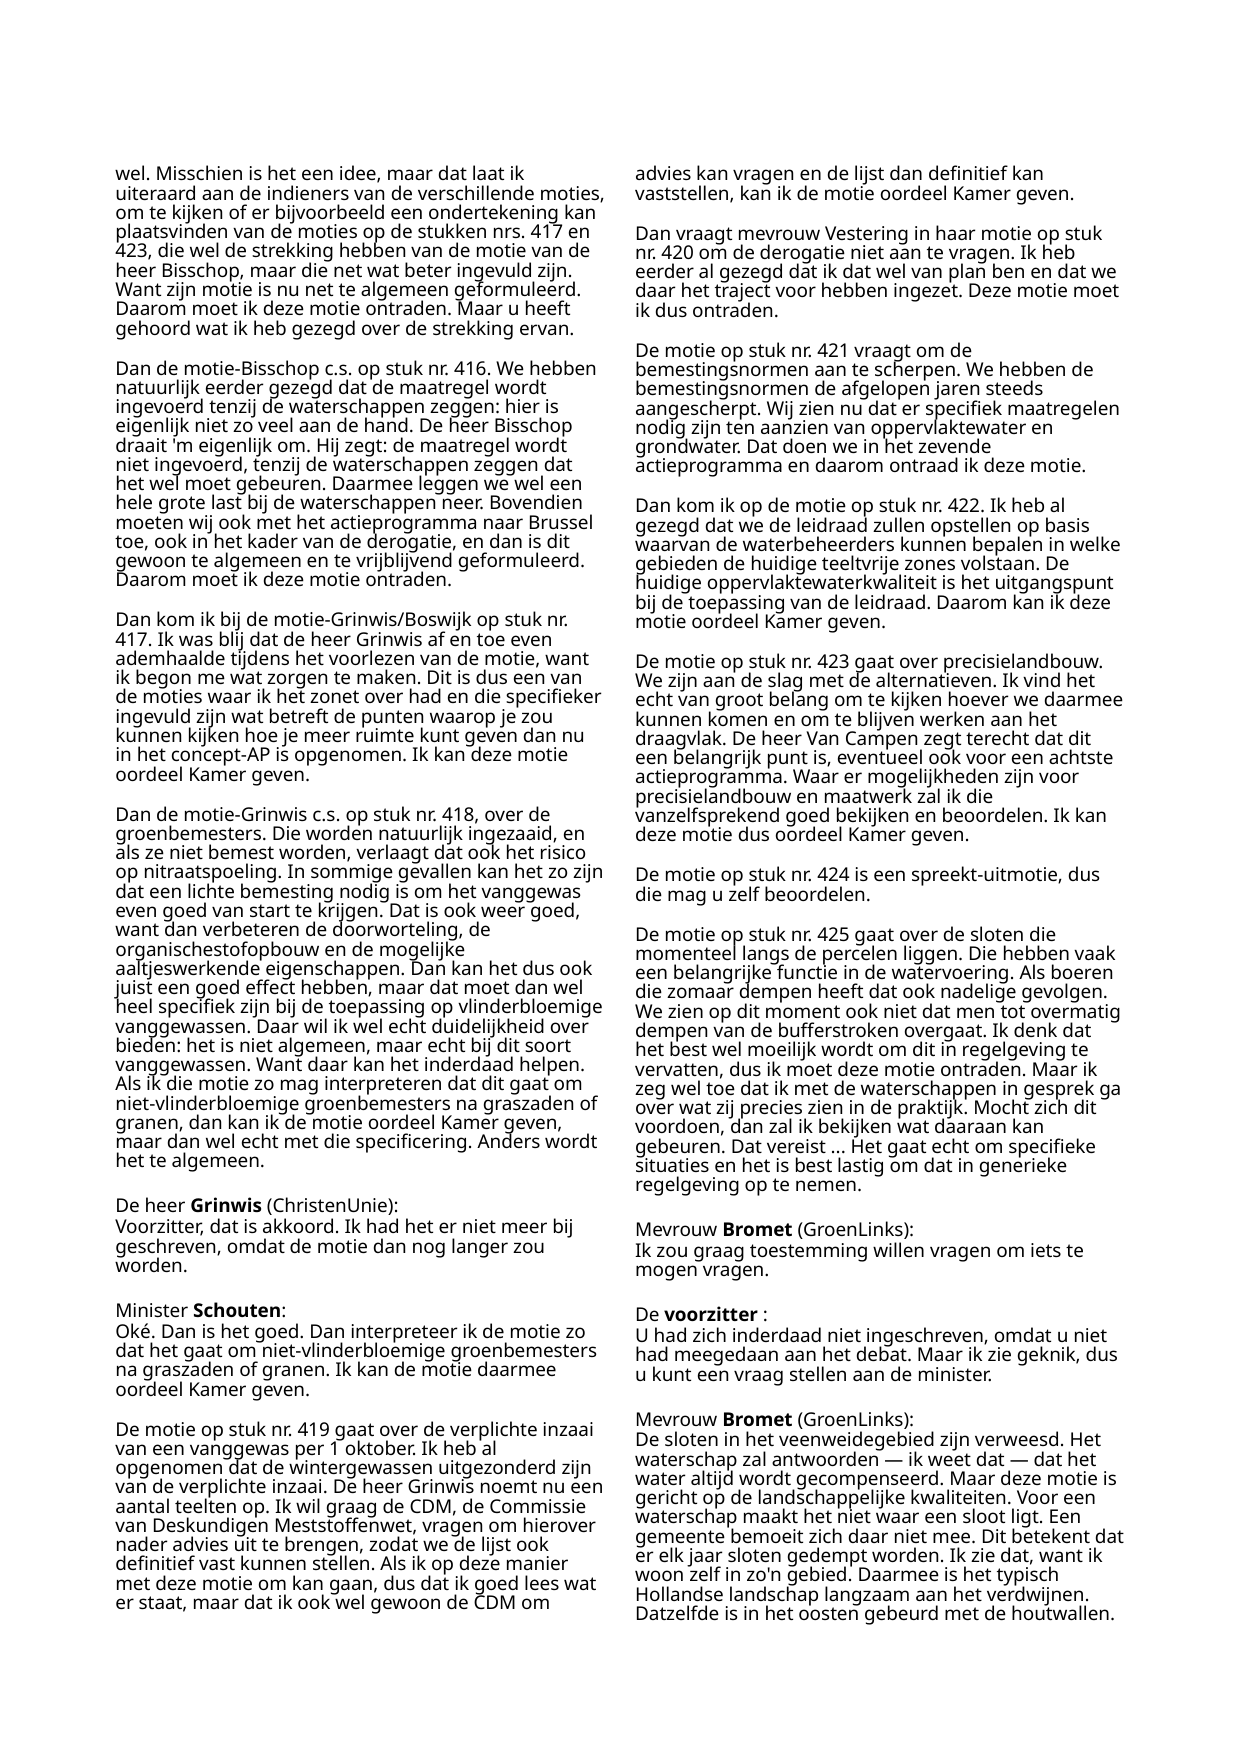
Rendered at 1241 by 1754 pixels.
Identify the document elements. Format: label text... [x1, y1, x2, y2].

text Dan vraagt mevrouw Vestering in haar motie op stuk nr. 420 om de derogatie niet aan te vragen. Ik heb eerder al gezegd dat ik dat wel van plan ben en dat we daar het traject voor hebben ingezet. Deze motie moet ik dus ontraden. [635, 224, 1125, 321]
text Mevrouw Bromet (GroenLinks): [635, 1406, 1125, 1431]
text De motie op stuk nr. 424 is een spreekt-uitmotie, dus die mag u zelf beoordelen. [635, 866, 1125, 905]
text Voorzitter, dat is akkoord. Ik had het er niet meer bij geschreven, omdat de motie dan nog langer zou worden. [115, 1218, 605, 1276]
text De motie op stuk nr. 421 vraagt om de bemestingsnormen aan te scherpen. We hebben de bemestingsnormen de afgelopen jaren steeds aangescherpt. Wij zien nu dat er specifiek maatregelen nodig zijn ten aanzien van oppervlaktewater en grondwater. Dat doen we in het zevende actieprogramma en daarom ontraad ik deze motie. [635, 342, 1125, 477]
text advies kan vragen en de lijst dan definitief kan vaststellen, kan ik de motie oordeel Kamer geven. [635, 165, 1125, 204]
text Dan kom ik op de motie op stuk nr. 422. Ik heb al gezegd dat we de leidraad zullen opstellen op basis waarvan de waterbeheerders kunnen bepalen in welke gebieden de huidige teeltvrije zones volstaan. De huidige oppervlaktewaterkwaliteit is het uitgangspunt bij de toepassing van de leidraad. Daarom kan ik deze motie oordeel Kamer geven. [635, 497, 1125, 632]
text Dan kom ik bij de motie-Grinwis/Boswijk op stuk nr. 417. Ik was blij dat de heer Grinwis af en toe even ademhaalde tijdens het voorlezen van de motie, want ik begon me wat zorgen te maken. Dit is dus een van de moties waar ik het zonet over had en die specifieker ingevuld zijn wat betreft de punten waarop je zou kunnen kijken hoe je meer ruimte kunt geven dan nu in het concept-AP is opgenomen. Ik kan deze motie oordeel Kamer geven. [115, 611, 605, 785]
text Mevrouw Bromet (GroenLinks): [635, 1216, 1125, 1242]
text Minister Schouten: [115, 1297, 605, 1323]
text U had zich inderdaad niet ingeschreven, omdat u niet had meegedaan aan het debat. Maar ik zie geknik, dus u kunt een vraag stellen aan de minister. [635, 1327, 1125, 1385]
text De motie op stuk nr. 423 gaat over precisielandbouw. We zijn aan de slag met de alternatieven. Ik vind het echt van groot belang om te kijken hoever we daarmee kunnen komen en om te blijven werken aan het draagvlak. De heer Van Campen zegt terecht dat dit een belangrijk punt is, eventueel ook voor een achtste actieprogramma. Waar er mogelijkheden zijn voor precisielandbouw en maatwerk zal ik die vanzelfsprekend goed bekijken en beoordelen. Ik kan deze motie dus oordeel Kamer geven. [635, 653, 1125, 846]
text Oké. Dan is het goed. Dan interpreteer ik de motie zo dat het gaat om niet-vlinderbloemige groenbemesters na graszaden of granen. Ik kan de motie daarmee oordeel Kamer geven. [115, 1323, 605, 1400]
text De voorzitter : [635, 1301, 1125, 1327]
text De sloten in het veenweidegebied zijn verweesd. Het waterschap zal antwoorden — ik weet dat — dat het water altijd wordt gecompenseerd. Maar deze motie is gericht op de landschappelijke kwaliteiten. Voor een waterschap maakt het niet waar een sloot ligt. Een gemeente bemoeit zich daar niet mee. Dit betekent dat er elk jaar sloten gedempt worden. Ik zie dat, want ik woon zelf in zo'n gebied. Daarmee is het typisch Hollandse landschap langzaam aan het verdwijnen. Datzelfde is in het oosten gebeurd met de houtwallen. [635, 1431, 1125, 1624]
text De heer Grinwis (ChristenUnie): [115, 1193, 605, 1218]
text De motie op stuk nr. 425 gaat over de sloten die momenteel langs de percelen liggen. Die hebben vaak een belangrijke functie in de watervoering. Als boeren die zomaar dempen heeft dat ook nadelige gevolgen. We zien op dit moment ook niet dat men tot overmatig dempen van de bufferstroken overgaat. Ik denk dat het best wel moeilijk wordt om dit in regelgeving te vervatten, dus ik moet deze motie ontraden. Maar ik zeg wel toe dat ik met de waterschappen in gesprek ga over wat zij precies zien in de praktijk. Mocht zich dit voordoen, dan zal ik bekijken wat daaraan kan gebeuren. Dat vereist ... Het gaat echt om specifieke situaties en het is best lastig om dat in generieke regelgeving op te nemen. [635, 926, 1125, 1195]
text Dan de motie-Bisschop c.s. op stuk nr. 416. We hebben natuurlijk eerder gezegd dat de maatregel wordt ingevoerd tenzij de waterschappen zeggen: hier is eigenlijk niet zo veel aan de hand. De heer Bisschop draait 'm eigenlijk om. Hij zegt: de maatregel wordt niet ingevoerd, tenzij de waterschappen zeggen dat het wel moet gebeuren. Daarmee leggen we wel een hele grote last bij de waterschappen neer. Bovendien moeten wij ook met het actieprogramma naar Brussel toe, ook in het kader van de derogatie, en dan is dit gewoon te algemeen en te vrijblijvend geformuleerd. Daarom moet ik deze motie ontraden. [115, 359, 605, 591]
text wel. Misschien is het een idee, maar dat laat ik uiteraard aan de indieners van de verschillende moties, om te kijken of er bijvoorbeeld een ondertekening kan plaatsvinden van de moties op de stukken nrs. 417 en 423, die wel de strekking hebben van de motie van de heer Bisschop, maar die net wat beter ingevuld zijn. Want zijn motie is nu net te algemeen geformuleerd. Daarom moet ik deze motie ontraden. Maar u heeft gehoord wat ik heb gezegd over de strekking ervan. [115, 165, 605, 339]
text Dan de motie-Grinwis c.s. op stuk nr. 418, over de groenbemesters. Die worden natuurlijk ingezaaid, en als ze niet bemest worden, verlaagt dat ook het risico op nitraatspoeling. In sommige gevallen kan het zo zijn dat een lichte bemesting nodig is om het vanggewas even goed van start te krijgen. Dat is ook weer goed, want dan verbeteren de doorworteling, de organischestofopbouw en de mogelijke aaltjeswerkende eigenschappen. Dan kan het dus ook juist een goed effect hebben, maar dat moet dan wel heel specifiek zijn bij de toepassing op vlinderbloemige vanggewassen. Daar wil ik wel echt duidelijkheid over bieden: het is niet algemeen, maar echt bij dit soort vanggewassen. Want daar kan het inderdaad helpen. Als ik die motie zo mag interpreteren dat dit gaat om niet-vlinderbloemige groenbemesters na graszaden of granen, dan kan ik de motie oordeel Kamer geven, maar dan wel echt met die specificering. Anders wordt het te algemeen. [115, 806, 605, 1172]
text Ik zou graag toestemming willen vragen om iets te mogen vragen. [635, 1242, 1125, 1281]
text De motie op stuk nr. 419 gaat over de verplichte inzaai van een vanggewas per 1 oktober. Ik heb al opgenomen dat de wintergewassen uitgezonderd zijn van de verplichte inzaai. De heer Grinwis noemt nu een aantal teelten op. Ik wil graag de CDM, de Commissie van Deskundigen Meststoffenwet, vragen om hierover nader advies uit te brengen, zodat we de lijst ook definitief vast kunnen stellen. Als ik op deze manier met deze motie om kan gaan, dus dat ik goed lees wat er staat, maar dat ik ook wel gewoon de CDM om [115, 1421, 605, 1613]
